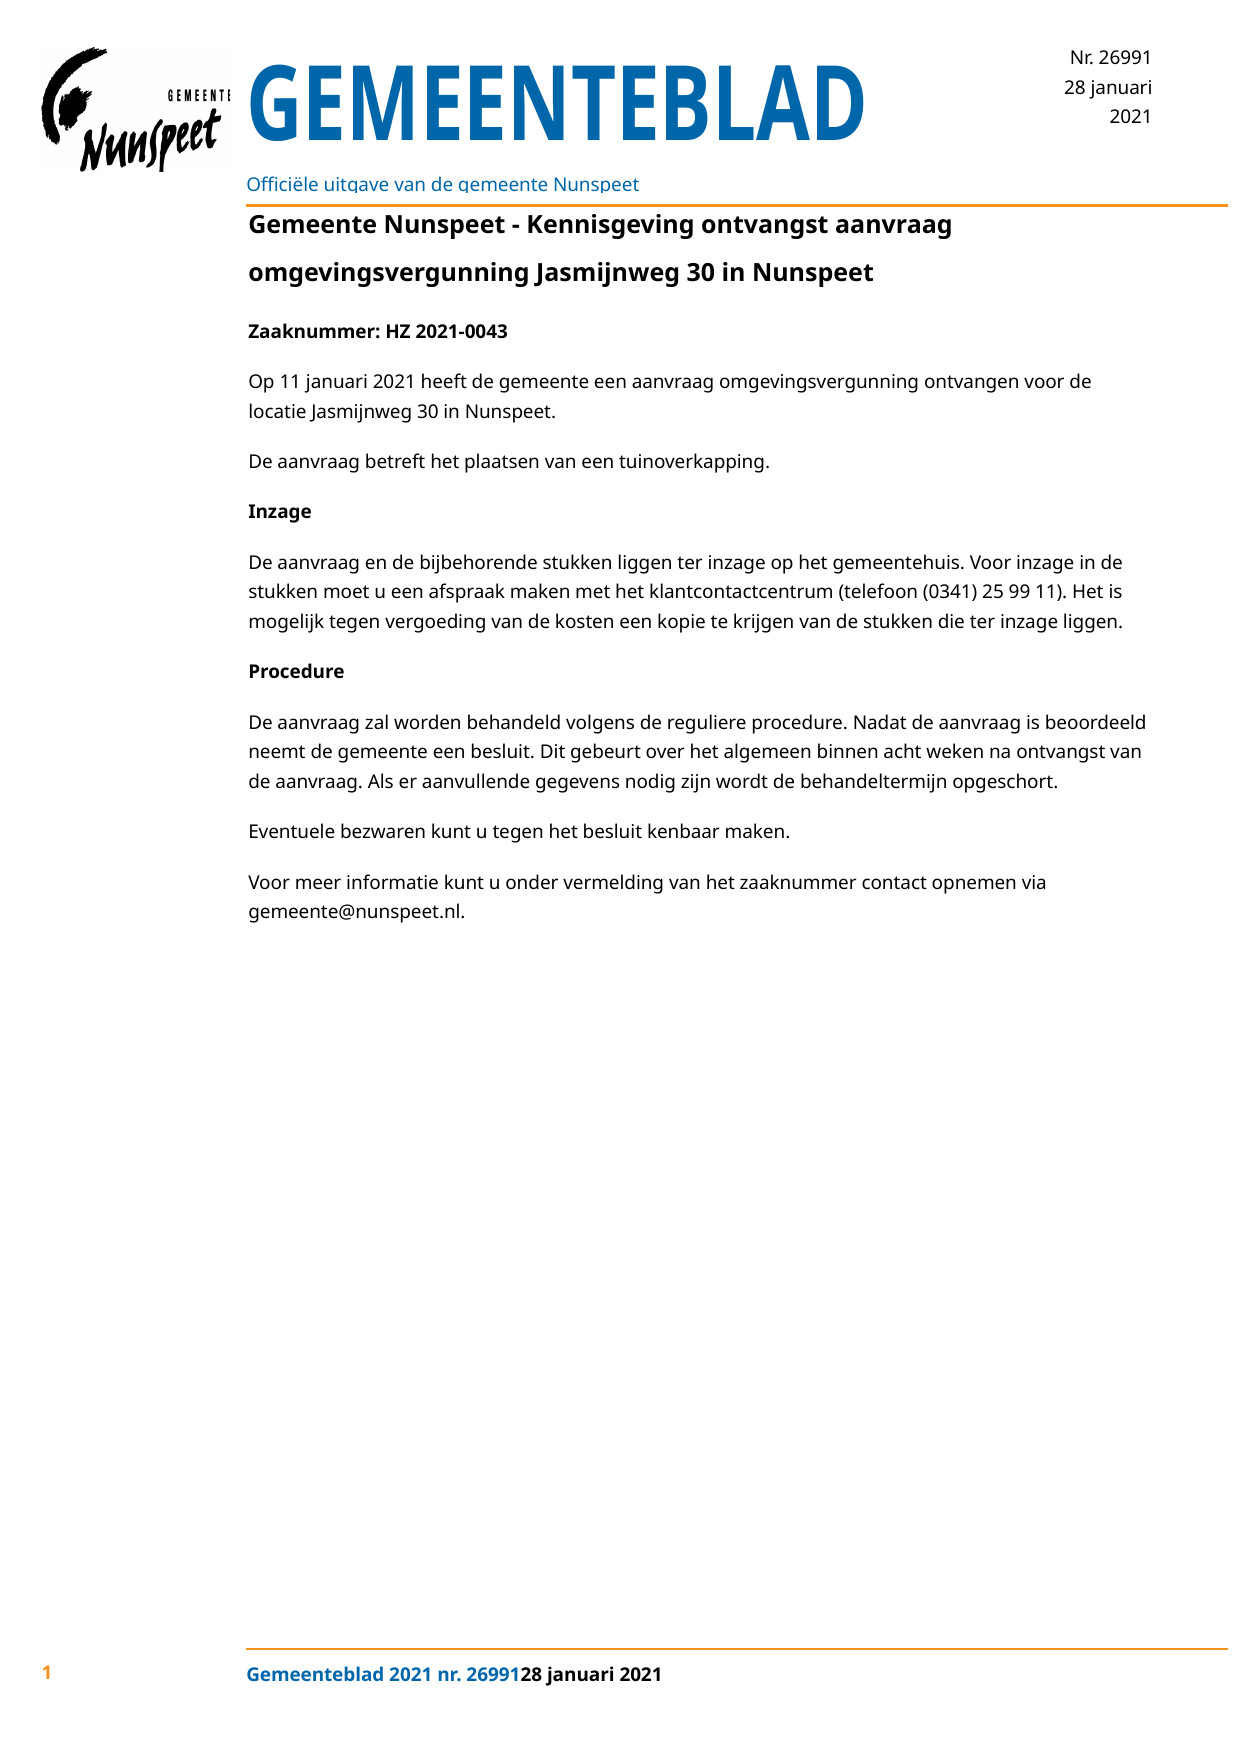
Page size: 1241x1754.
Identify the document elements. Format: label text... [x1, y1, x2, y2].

text Eventuele bezwaren kunt u tegen het besluit kenbaar maken. [248, 819, 1152, 844]
text Voor meer informatie kunt u onder vermelding van het zaaknummer contact opnemen via gemeente@nunspeet.nl. [248, 869, 1152, 924]
text De aanvraag zal worden behandeld volgens de reguliere procedure. Nadat de aanvraag is beoordeeld neemt de gemeente een besluit. Dit gebeurt over het algemeen binnen acht weken na ontvangst van de aanvraag. Als er aanvullende gegevens nodig zijn wordt de behandeltermijn opgeschort. [248, 709, 1152, 794]
picture [41, 47, 231, 172]
text Inzage [248, 499, 1152, 524]
text Gemeente Nunspeet - Kennisgeving ontvangst aanvraag omgevingsvergunning Jasmijnweg 30 in Nunspeet [248, 207, 1152, 288]
text Procedure [248, 659, 1152, 684]
text Op 11 januari 2021 heeft de gemeente een aanvraag omgevingsvergunning ontvangen voor de locatie Jasmijnweg 30 in Nunspeet. [248, 368, 1152, 424]
text De aanvraag en de bijbehorende stukken liggen ter inzage op het gemeentehuis. Voor inzage in de stukken moet u een afspraak maken met het klantcontactcentrum (telefoon (0341) 25 99 11). Het is mogelijk tegen vergoeding van de kosten een kopie te krijgen van de stukken die ter inzage liggen. [248, 549, 1152, 634]
text Zaaknummer: HZ 2021-0043 [248, 318, 1152, 344]
text De aanvraag betreft het plaatsen van een tuinoverkapping. [248, 448, 1152, 474]
